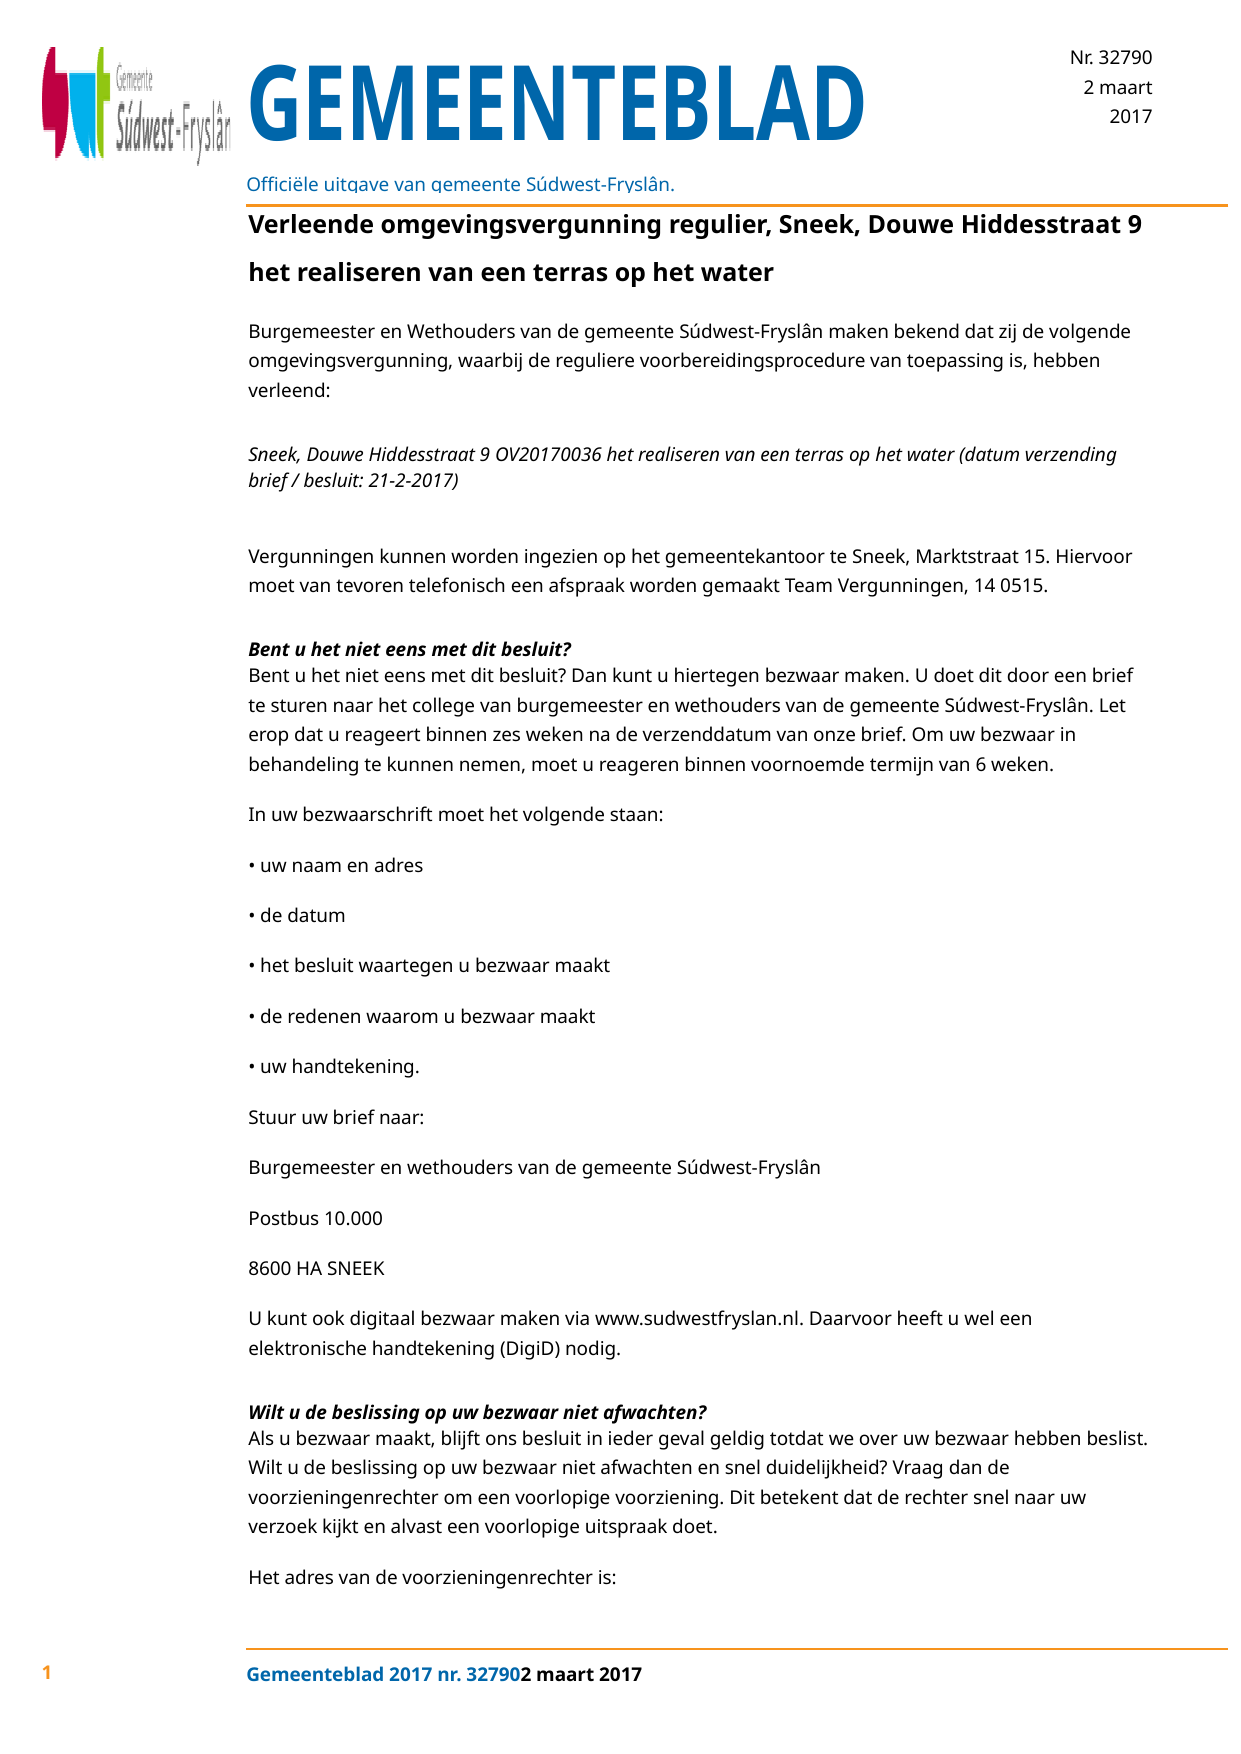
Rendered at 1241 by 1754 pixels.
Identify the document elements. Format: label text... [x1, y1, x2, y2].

text Stuur uw brief naar: [248, 1104, 1152, 1129]
text Burgemeester en wethouders van de gemeente Súdwest-Fryslân [248, 1154, 1152, 1180]
text Postbus 10.000 [248, 1205, 1152, 1230]
text • het besluit waartegen u bezwaar maakt [248, 953, 1152, 978]
text Bent u het niet eens met dit besluit? Dan kunt u hiertegen bezwaar maken. U doet dit door een brief te sturen naar het college van burgemeester en wethouders van de gemeente Súdwest-Fryslân. Let erop dat u reageert binnen zes weken na de verzenddatum van onze brief. Om uw bezwaar in behandeling te kunnen nemen, moet u reageren binnen voornoemde termijn van 6 weken. [248, 662, 1152, 777]
text Burgemeester en Wethouders van de gemeente Súdwest-Fryslân maken bekend dat zij de volgende omgevingsvergunning, waarbij de reguliere voorbereidingsprocedure van toepassing is, hebben verleend: [248, 318, 1152, 403]
text Wilt u de beslissing op uw bezwaar niet afwachten? [248, 1399, 1152, 1425]
text In uw bezwaarschrift moet het volgende staan: [248, 801, 1152, 827]
text • uw handtekening. [248, 1053, 1152, 1079]
picture [41, 47, 231, 172]
text Bent u het niet eens met dit besluit? [248, 636, 1152, 662]
text • uw naam en adres [248, 852, 1152, 877]
text Vergunningen kunnen worden ingezien op het gemeentekantoor te Sneek, Marktstraat 15. Hiervoor moet van tevoren telefonisch een afspraak worden gemaakt Team Vergunningen, 14 0515. [248, 543, 1152, 598]
text Het adres van de voorzieningenrechter is: [248, 1564, 1152, 1590]
text • de datum [248, 902, 1152, 928]
text Als u bezwaar maakt, blijft ons besluit in ieder geval geldig totdat we over uw bezwaar hebben beslist. Wilt u de beslissing op uw bezwaar niet afwachten en snel duidelijkheid? Vraag dan de voorzieningenrechter om een voorlopige voorziening. Dit betekent dat de rechter snel naar uw verzoek kijkt en alvast een voorlopige uitspraak doet. [248, 1425, 1152, 1539]
text Verleende omgevingsvergunning regulier, Sneek, Douwe Hiddesstraat 9 het realiseren van een terras op het water [248, 207, 1152, 288]
text • de redenen waarom u bezwaar maakt [248, 1003, 1152, 1029]
text 8600 HA SNEEK [248, 1255, 1152, 1281]
text Sneek, Douwe Hiddesstraat 9 OV20170036 het realiseren van een terras op het water (datum verzending brief / besluit: 21-2-2017) [248, 441, 1152, 492]
text U kunt ook digitaal bezwaar maken via www.sudwestfryslan.nl. Daarvoor heeft u wel een elektronische handtekening (DigiD) nodig. [248, 1306, 1152, 1361]
